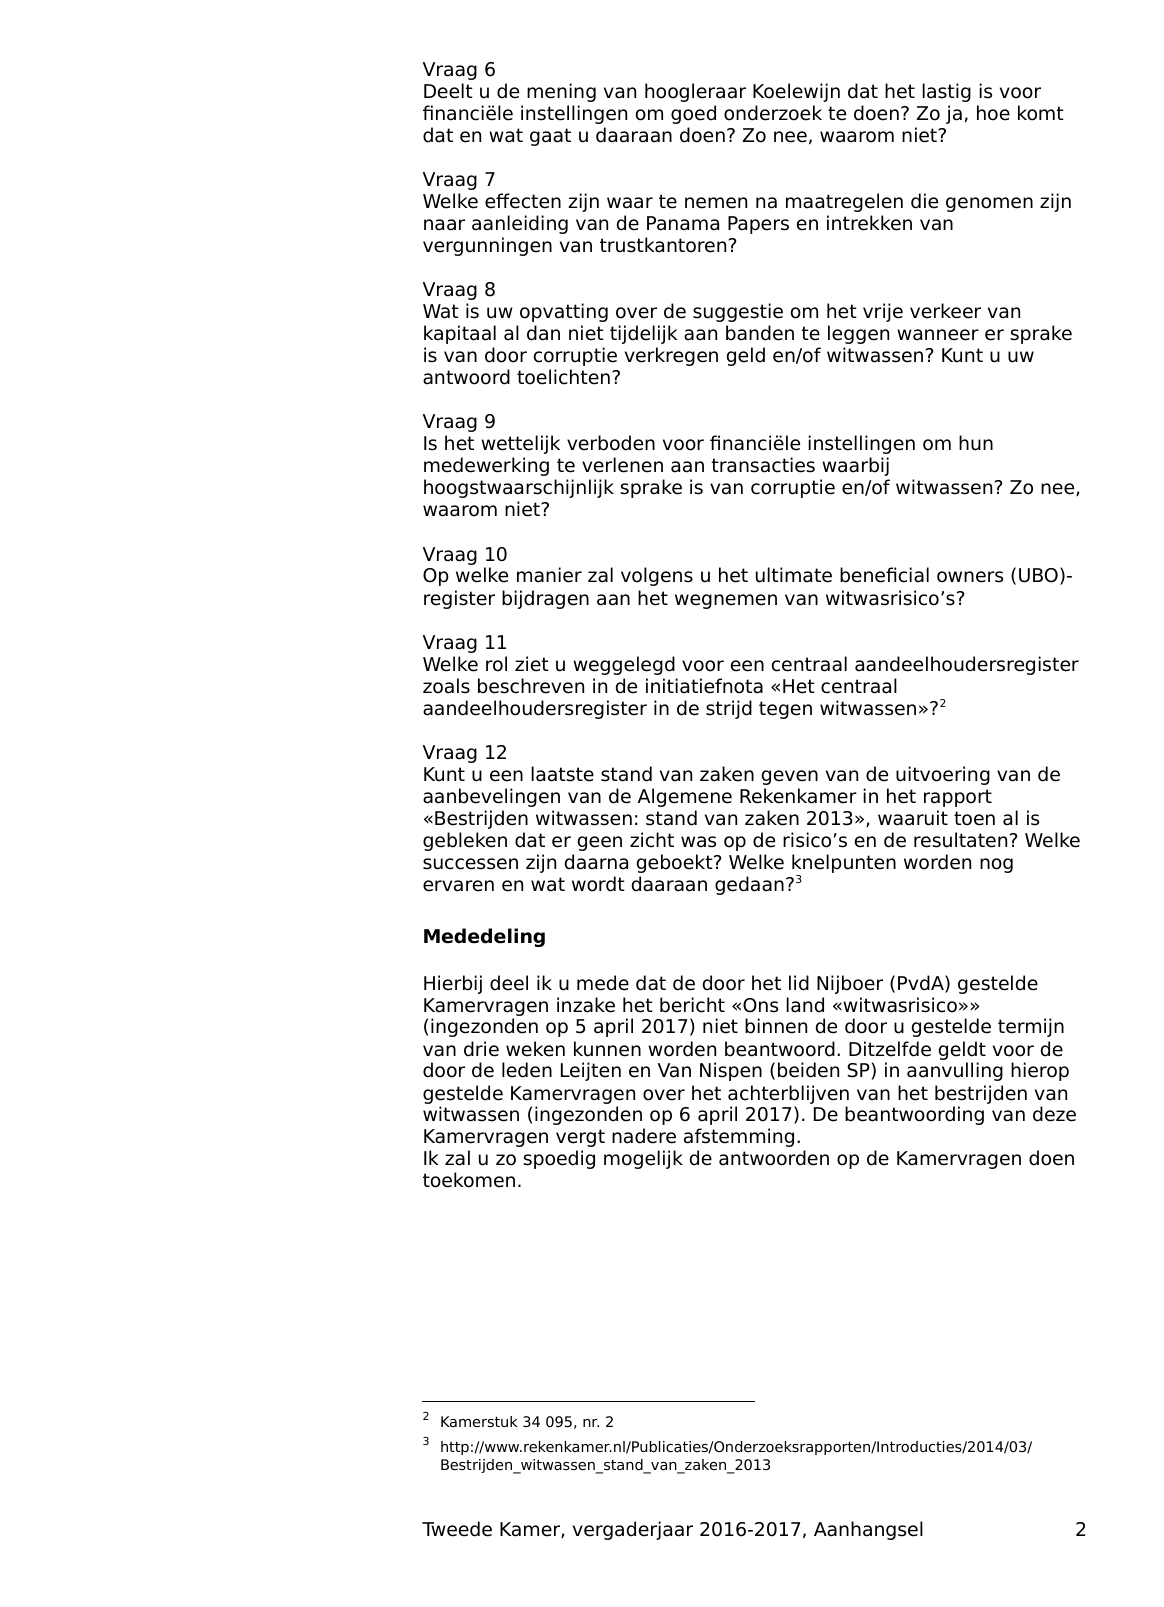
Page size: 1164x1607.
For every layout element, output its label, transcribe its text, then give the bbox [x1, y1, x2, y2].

text Deelt u de mening van hoogleraar Koelewijn dat het lastig is voor financiële instellingen om goed onderzoek te doen? Zo ja, hoe komt dat en wat gaat u daaraan doen? Zo nee, waarom niet? [422, 81, 1087, 147]
text Vraag 6 [422, 59, 1087, 81]
text Vraag 7 [422, 169, 1087, 191]
text Vraag 11 [422, 632, 1087, 653]
text Vraag 9 [422, 411, 1087, 433]
text http://www.rekenkamer.nl/Publicaties/Onderzoeksrapporten/Introducties/2014/03/Bestrijden_witwassen_stand_van_zaken_2013 [422, 1435, 1087, 1474]
text Vraag 8 [422, 279, 1087, 301]
text Vraag 12 [422, 742, 1087, 764]
text Vraag 10 [422, 543, 1087, 565]
text Ik zal u zo spoedig mogelijk de antwoorden op de Kamervragen doen toekomen. [422, 1148, 1087, 1192]
text Wat is uw opvatting over de suggestie om het vrije verkeer van kapitaal al dan niet tijdelijk aan banden te leggen wanneer er sprake is van door corruptie verkregen geld en/of witwassen? Kunt u uw antwoord toelichten? [422, 301, 1087, 389]
text Kamerstuk 34 095, nr. 2 [422, 1410, 1087, 1432]
text Welke rol ziet u weggelegd voor een centraal aandeelhoudersregister zoals beschreven in de initiatiefnota «Het centraal aandeelhoudersregister in de strijd tegen witwassen»? [422, 653, 1087, 719]
subtitle Mededeling [422, 926, 1087, 947]
text Op welke manier zal volgens u het ultimate beneficial owners (UBO)-register bijdragen aan het wegnemen van witwasrisico’s? [422, 565, 1087, 609]
text Welke effecten zijn waar te nemen na maatregelen die genomen zijn naar aanleiding van de Panama Papers en intrekken van vergunningen van trustkantoren? [422, 191, 1087, 257]
text Is het wettelijk verboden voor financiële instellingen om hun medewerking te verlenen aan transacties waarbij hoogstwaarschijnlijk sprake is van corruptie en/of witwassen? Zo nee, waarom niet? [422, 433, 1087, 521]
text Kunt u een laatste stand van zaken geven van de uitvoering van de aanbevelingen van de Algemene Rekenkamer in het rapport «Bestrijden witwassen: stand van zaken 2013», waaruit toen al is gebleken dat er geen zicht was op de risico’s en de resultaten? Welke successen zijn daarna geboekt? Welke knelpunten worden nog ervaren en wat wordt daaraan gedaan? [422, 764, 1087, 896]
text Hierbij deel ik u mede dat de door het lid Nijboer (PvdA) gestelde Kamervragen inzake het bericht «Ons land «witwasrisico»» (ingezonden op 5 april 2017) niet binnen de door u gestelde termijn van drie weken kunnen worden beantwoord. Ditzelfde geldt voor de door de leden Leijten en Van Nispen (beiden SP) in aanvulling hierop gestelde Kamervragen over het achterblijven van het bestrijden van witwassen (ingezonden op 6 april 2017). De beantwoording van deze Kamervragen vergt nadere afstemming. [422, 972, 1087, 1148]
